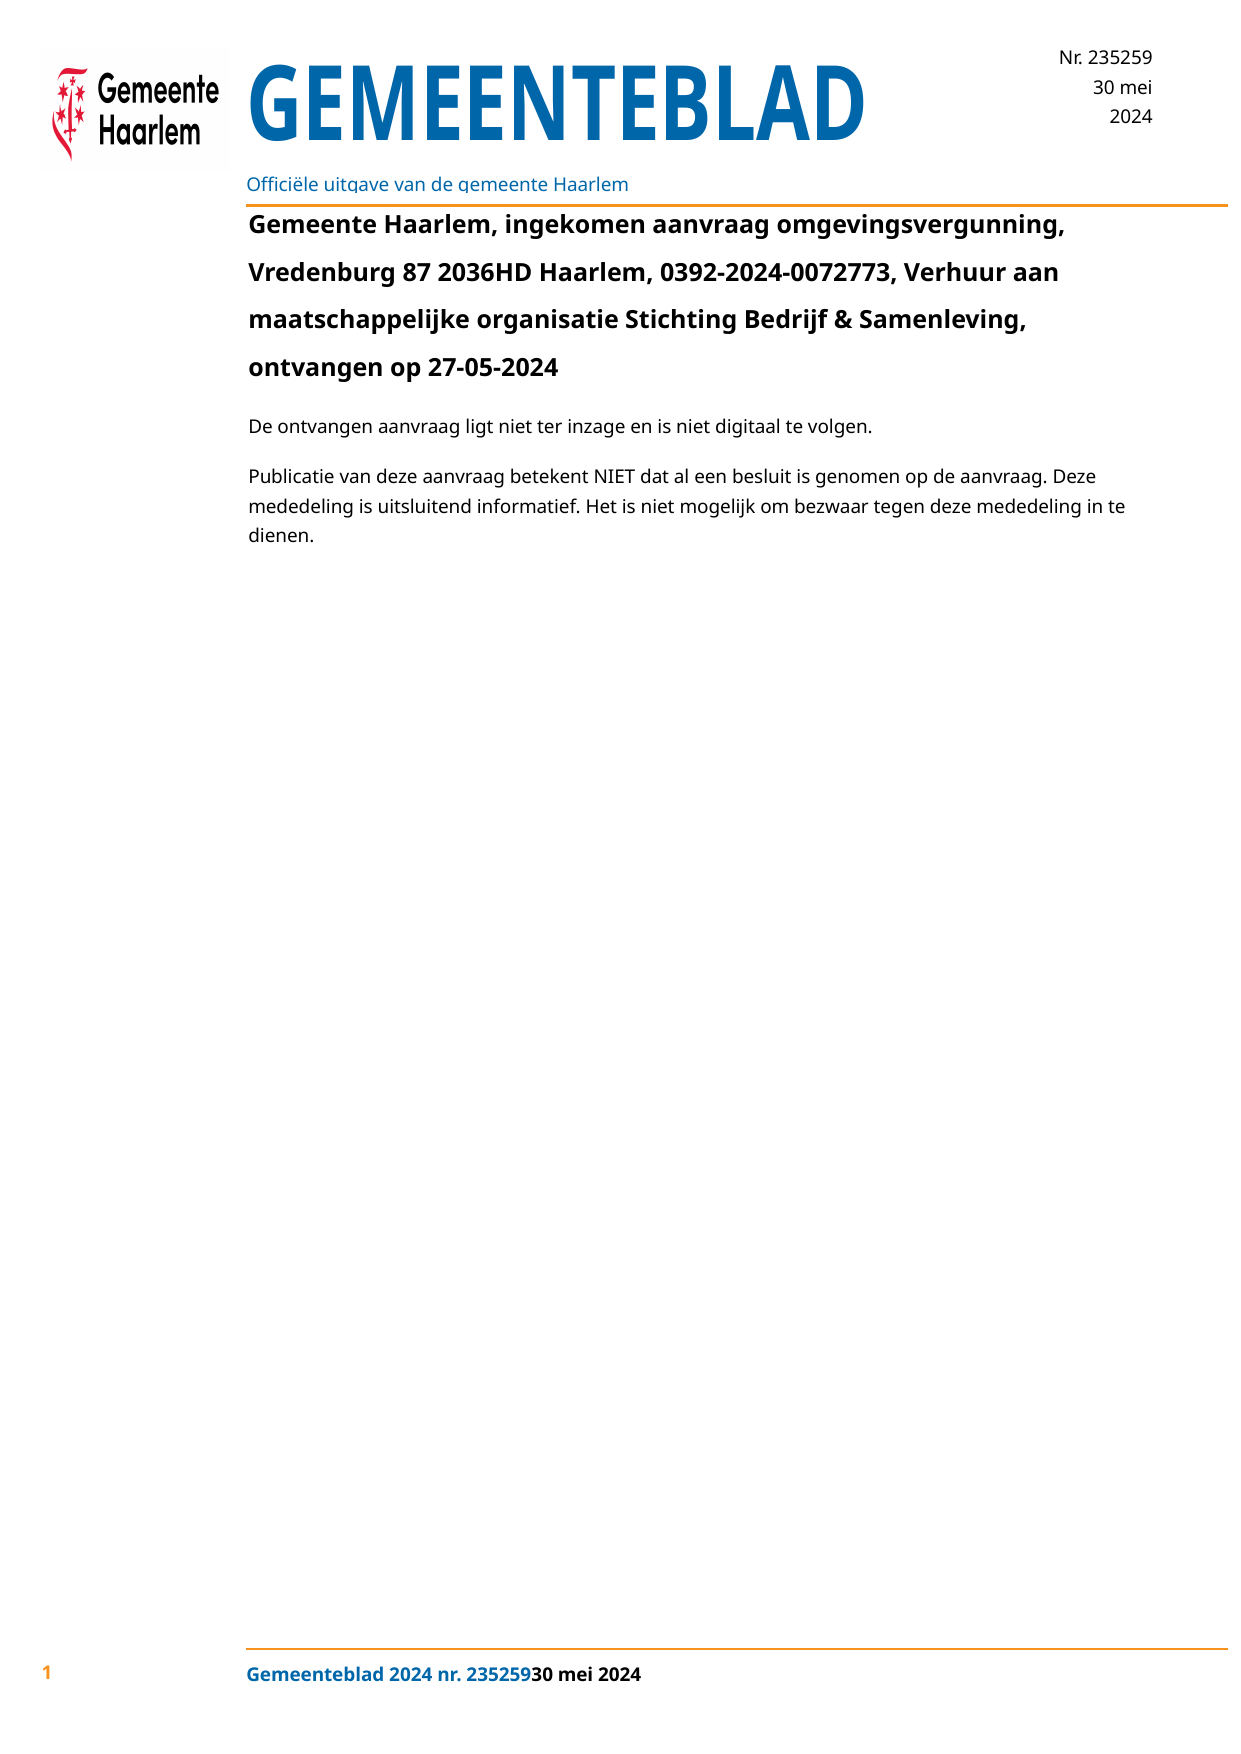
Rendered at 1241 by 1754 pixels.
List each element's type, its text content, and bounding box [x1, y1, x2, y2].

text De ontvangen aanvraag ligt niet ter inzage en is niet digitaal te volgen. [248, 413, 1152, 439]
text Gemeente Haarlem, ingekomen aanvraag omgevingsvergunning, Vredenburg 87 2036HD Haarlem, 0392-2024-0072773, Verhuur aan maatschappelijke organisatie Stichting Bedrijf & Samenleving, ontvangen op 27-05-2024 [248, 207, 1152, 384]
picture [41, 47, 231, 172]
text Publicatie van deze aanvraag betekent NIET dat al een besluit is genomen op de aanvraag. Deze mededeling is uitsluitend informatief. Het is niet mogelijk om bezwaar tegen deze mededeling in te dienen. [248, 463, 1152, 548]
